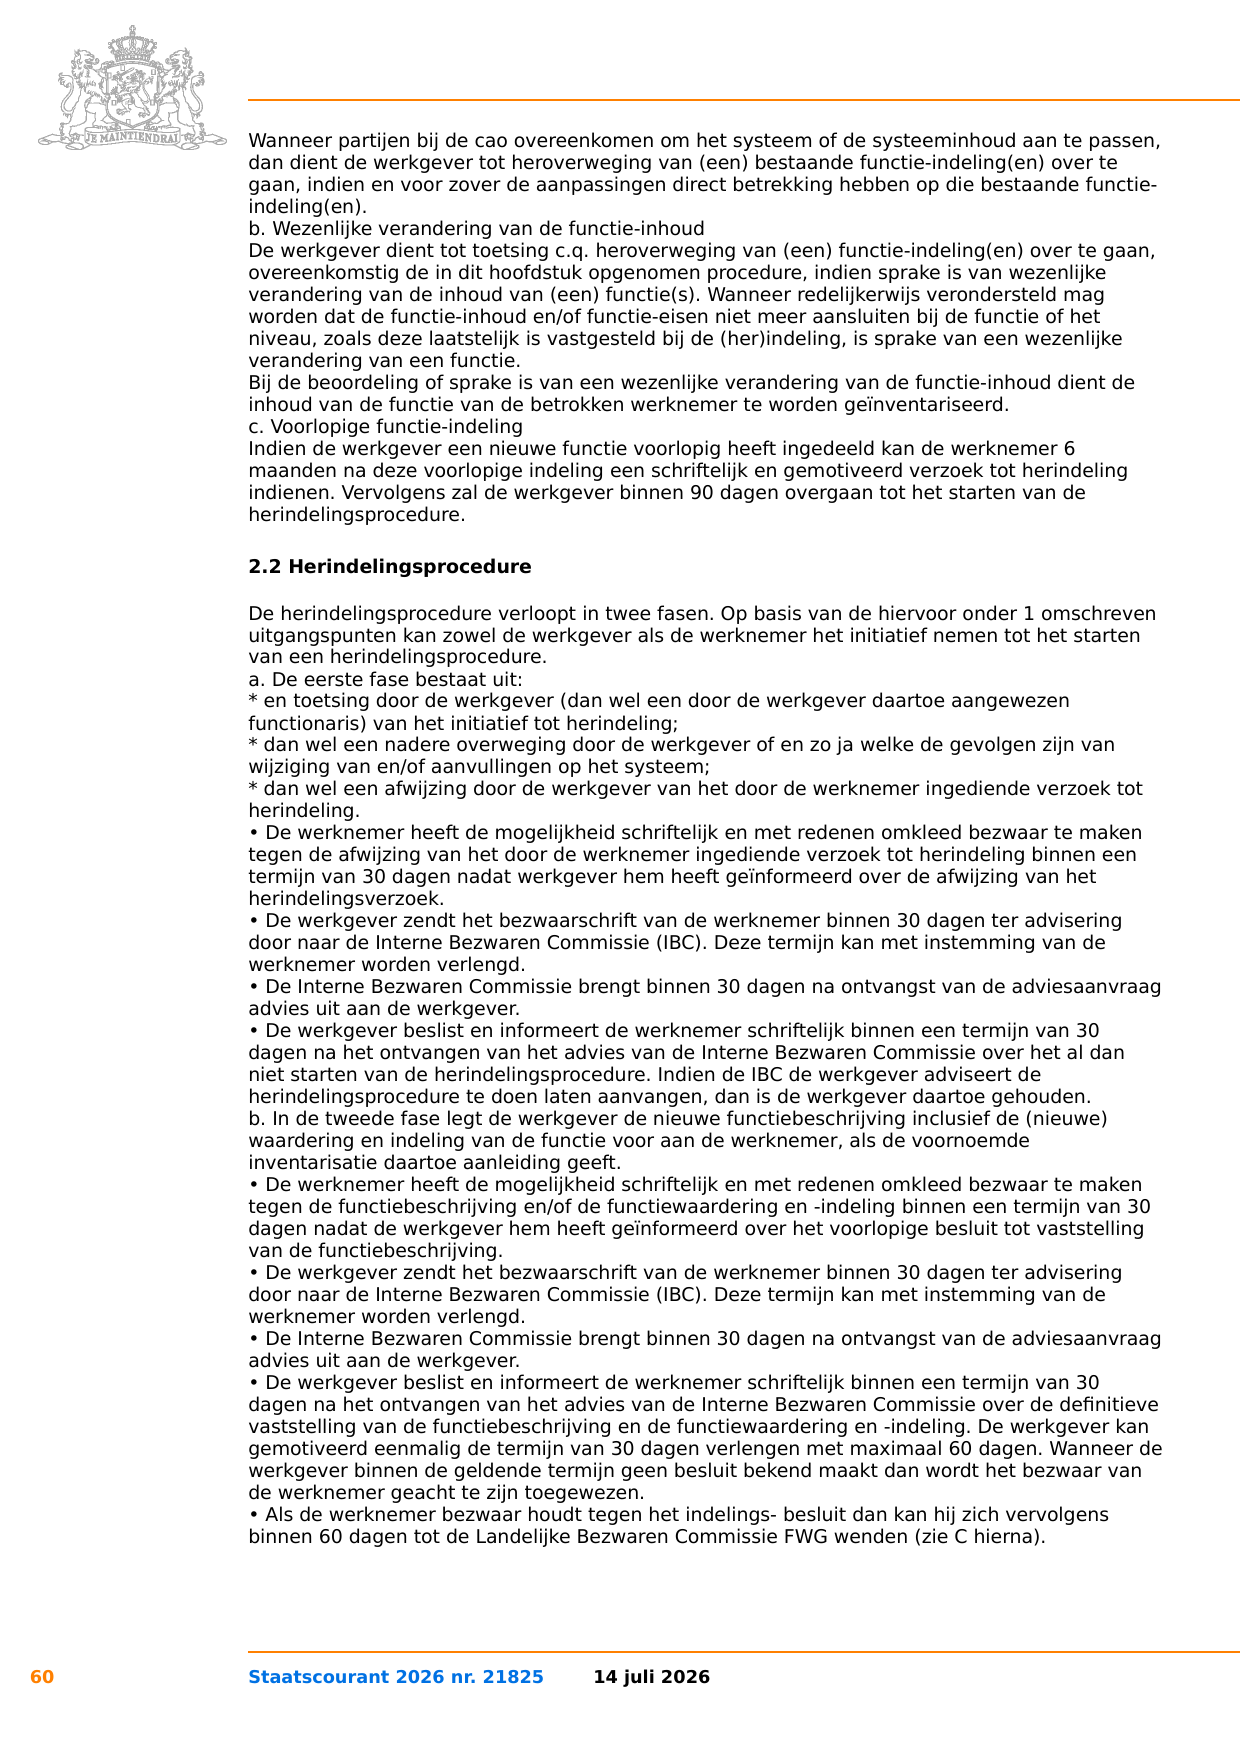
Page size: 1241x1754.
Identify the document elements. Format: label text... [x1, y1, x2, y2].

text • De Interne Bezwaren Commissie brengt binnen 30 dagen na ontvangst van de adviesaanvraag advies uit aan de werkgever. [248, 976, 1163, 1020]
text a. De eerste fase bestaat uit: [248, 668, 1163, 690]
text c. Voorlopige functie-indeling [248, 416, 1163, 438]
text Bij de beoordeling of sprake is van een wezenlijke verandering van de functie-inhoud dient de inhoud van de functie van de betrokken werknemer te worden geïnventariseerd. [248, 372, 1163, 416]
text • De Interne Bezwaren Commissie brengt binnen 30 dagen na ontvangst van de adviesaanvraag advies uit aan de werkgever. [248, 1328, 1163, 1372]
text * dan wel een afwijzing door de werkgever van het door de werknemer ingediende verzoek tot herindeling. [248, 778, 1163, 822]
text • De werknemer heeft de mogelijkheid schriftelijk en met redenen omkleed bezwaar te maken tegen de afwijzing van het door de werknemer ingediende verzoek tot herindeling binnen een termijn van 30 dagen nadat werkgever hem heeft geïnformeerd over de afwijzing van het herindelingsverzoek. [248, 822, 1163, 910]
subtitle 2.2 Herindelingsprocedure [248, 556, 1163, 577]
text • De werknemer heeft de mogelijkheid schriftelijk en met redenen omkleed bezwaar te maken tegen de functiebeschrijving en/of de functiewaardering en -indeling binnen een termijn van 30 dagen nadat de werkgever hem heeft geïnformeerd over het voorlopige besluit tot vaststelling van de functiebeschrijving. [248, 1174, 1163, 1262]
text De herindelingsprocedure verloopt in twee fasen. Op basis van de hiervoor onder 1 omschreven uitgangspunten kan zowel de werkgever als de werknemer het initiatief nemen tot het starten van een herindelingsprocedure. [248, 602, 1163, 668]
text • De werkgever beslist en informeert de werknemer schriftelijk binnen een termijn van 30 dagen na het ontvangen van het advies van de Interne Bezwaren Commissie over de definitieve vaststelling van de functiebeschrijving en de functiewaardering en -indeling. De werkgever kan gemotiveerd eenmalig de termijn van 30 dagen verlengen met maximaal 60 dagen. Wanneer de werkgever binnen de geldende termijn geen besluit bekend maakt dan wordt het bezwaar van de werknemer geacht te zijn toegewezen. [248, 1372, 1163, 1504]
text b. Wezenlijke verandering van de functie-inhoud [248, 218, 1163, 240]
text * en toetsing door de werkgever (dan wel een door de werkgever daartoe aangewezen functionaris) van het initiatief tot herindeling; [248, 690, 1163, 734]
text b. In de tweede fase legt de werkgever de nieuwe functiebeschrijving inclusief de (nieuwe) waardering en indeling van de functie voor aan de werknemer, als de voornoemde inventarisatie daartoe aanleiding geeft. [248, 1108, 1163, 1174]
text Indien de werkgever een nieuwe functie voorlopig heeft ingedeeld kan de werknemer 6 maanden na deze voorlopige indeling een schriftelijk en gemotiveerd verzoek tot herindeling indienen. Vervolgens zal de werkgever binnen 90 dagen overgaan tot het starten van de herindelingsprocedure. [248, 438, 1163, 526]
text • Als de werknemer bezwaar houdt tegen het indelings- besluit dan kan hij zich vervolgens binnen 60 dagen tot de Landelijke Bezwaren Commissie FWG wenden (zie C hierna). [248, 1504, 1163, 1548]
text * dan wel een nadere overweging door de werkgever of en zo ja welke de gevolgen zijn van wijziging van en/of aanvullingen op het systeem; [248, 734, 1163, 778]
text • De werkgever zendt het bezwaarschrift van de werknemer binnen 30 dagen ter advisering door naar de Interne Bezwaren Commissie (IBC). Deze termijn kan met instemming van de werknemer worden verlengd. [248, 910, 1163, 976]
text De werkgever dient tot toetsing c.q. heroverweging van (een) functie-indeling(en) over te gaan, overeenkomstig de in dit hoofdstuk opgenomen procedure, indien sprake is van wezenlijke verandering van de inhoud van (een) functie(s). Wanneer redelijkerwijs verondersteld mag worden dat de functie-inhoud en/of functie-eisen niet meer aansluiten bij de functie of het niveau, zoals deze laatstelijk is vastgesteld bij de (her)indeling, is sprake van een wezenlijke verandering van een functie. [248, 240, 1163, 372]
text • De werkgever zendt het bezwaarschrift van de werknemer binnen 30 dagen ter advisering door naar de Interne Bezwaren Commissie (IBC). Deze termijn kan met instemming van de werknemer worden verlengd. [248, 1262, 1163, 1328]
text • De werkgever beslist en informeert de werknemer schriftelijk binnen een termijn van 30 dagen na het ontvangen van het advies van de Interne Bezwaren Commissie over het al dan niet starten van de herindelingsprocedure. Indien de IBC de werkgever adviseert de herindelingsprocedure te doen laten aanvangen, dan is de werkgever daartoe gehouden. [248, 1020, 1163, 1108]
picture [38, 25, 227, 150]
text Wanneer partijen bij de cao overeenkomen om het systeem of de systeeminhoud aan te passen, dan dient de werkgever tot heroverweging van (een) bestaande functie-indeling(en) over te gaan, indien en voor zover de aanpassingen direct betrekking hebben op die bestaande functie-indeling(en). [248, 130, 1163, 218]
